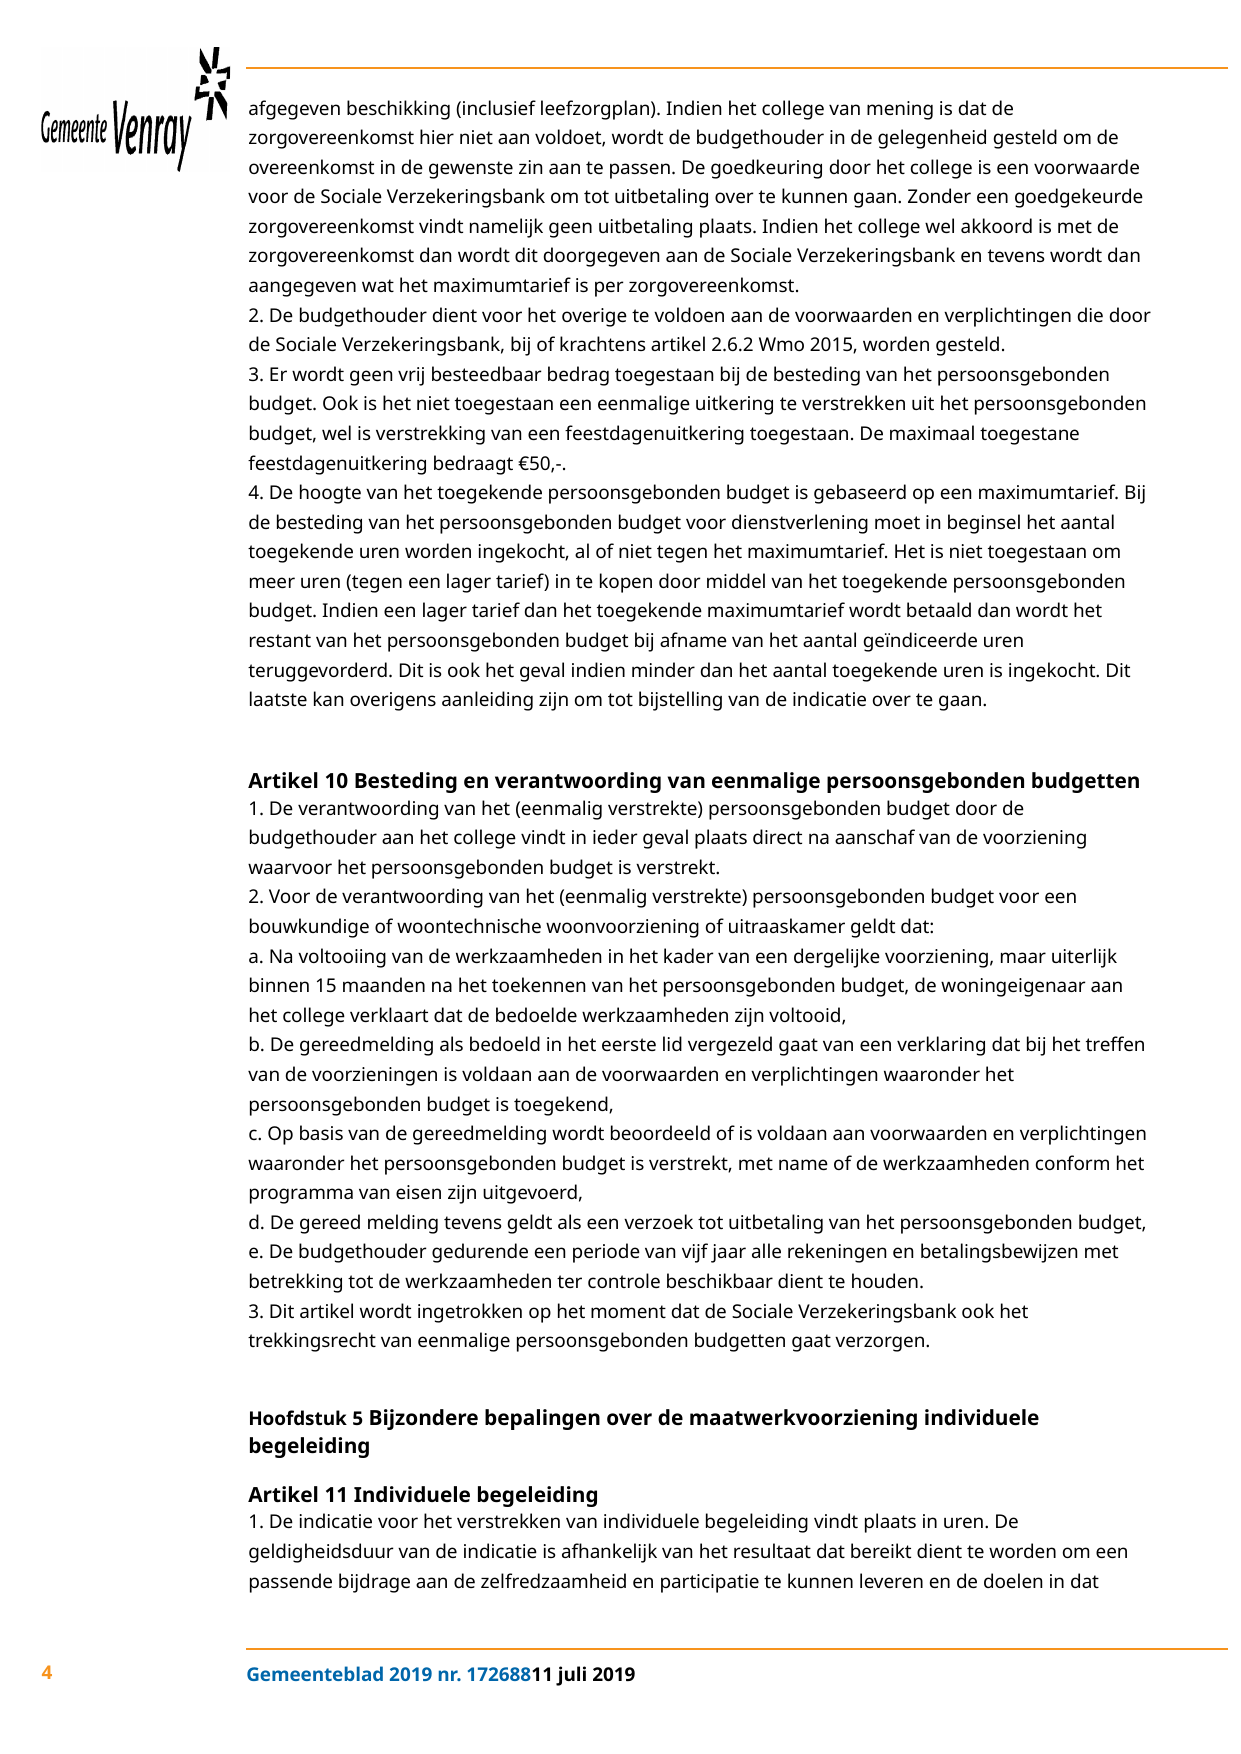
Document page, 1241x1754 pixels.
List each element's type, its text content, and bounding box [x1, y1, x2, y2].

text afgegeven beschikking (inclusief leefzorgplan). Indien het college van mening is dat de zorgovereenkomst hier niet aan voldoet, wordt de budgethouder in de gelegenheid gesteld om de overeenkomst in de gewenste zin aan te passen. De goedkeuring door het college is een voorwaarde voor de Sociale Verzekeringsbank om tot uitbetaling over te kunnen gaan. Zonder een goedgekeurde zorgovereenkomst vindt namelijk geen uitbetaling plaats. Indien het college wel akkoord is met de zorgovereenkomst dan wordt dit doorgegeven aan de Sociale Verzekeringsbank en tevens wordt dan aangegeven wat het maximumtarief is per zorgovereenkomst. [248, 95, 1152, 298]
text Artikel 10 Besteding en verantwoording van eenmalige persoonsgebonden budgetten [248, 766, 1152, 795]
text 1. De verantwoording van het (eenmalig verstrekte) persoonsgebonden budget door de budgethouder aan het college vindt in ieder geval plaats direct na aanschaf van de voorziening waarvoor het persoonsgebonden budget is verstrekt. [248, 795, 1152, 880]
text 3. Dit artikel wordt ingetrokken op het moment dat de Sociale Verzekeringsbank ook het trekkingsrecht van eenmalige persoonsgebonden budgetten gaat verzorgen. [248, 1298, 1152, 1353]
text Artikel 11 Individuele begeleiding [248, 1480, 1152, 1509]
text 1. De indicatie voor het verstrekken van individuele begeleiding vindt plaats in uren. De geldigheidsduur van de indicatie is afhankelijk van het resultaat dat bereikt dient te worden om een passende bijdrage aan de zelfredzaamheid en participatie te kunnen leveren en de doelen in dat [248, 1509, 1152, 1594]
picture [41, 47, 231, 172]
text 3. Er wordt geen vrij besteedbaar bedrag toegestaan bij de besteding van het persoonsgebonden budget. Ook is het niet toegestaan een eenmalige uitkering te verstrekken uit het persoonsgebonden budget, wel is verstrekking van een feestdagenuitkering toegestaan. De maximaal toegestane feestdagenuitkering bedraagt €50,-. [248, 361, 1152, 476]
text b. De gereedmelding als bedoeld in het eerste lid vergezeld gaat van een verklaring dat bij het treffen van de voorzieningen is voldaan aan de voorwaarden en verplichtingen waaronder het persoonsgebonden budget is toegekend, [248, 1032, 1152, 1116]
text 4. De hoogte van het toegekende persoonsgebonden budget is gebaseerd op een maximumtarief. Bij de besteding van het persoonsgebonden budget voor dienstverlening moet in beginsel het aantal toegekende uren worden ingekocht, al of niet tegen het maximumtarief. Het is niet toegestaan om meer uren (tegen een lager tarief) in te kopen door middel van het toegekende persoonsgebonden budget. Indien een lager tarief dan het toegekende maximumtarief wordt betaald dan wordt het restant van het persoonsgebonden budget bij afname van het aantal geïndiceerde uren teruggevorderd. Dit is ook het geval indien minder dan het aantal toegekende uren is ingekocht. Dit laatste kan overigens aanleiding zijn om tot bijstelling van de indicatie over te gaan. [248, 479, 1152, 712]
text 2. Voor de verantwoording van het (eenmalig verstrekte) persoonsgebonden budget voor een bouwkundige of woontechnische woonvoorziening of uitraaskamer geldt dat: [248, 884, 1152, 939]
text a. Na voltooiing van de werkzaamheden in het kader van een dergelijke voorziening, maar uiterlijk binnen 15 maanden na het toekennen van het persoonsgebonden budget, de woningeigenaar aan het college verklaart dat de bedoelde werkzaamheden zijn voltooid, [248, 943, 1152, 1028]
text Hoofdstuk 5 Bijzondere bepalingen over de maatwerkvoorziening individuele begeleiding [248, 1403, 1152, 1459]
text d. De gereed melding tevens geldt als een verzoek tot uitbetaling van het persoonsgebonden budget, [248, 1209, 1152, 1235]
text 2. De budgethouder dient voor het overige te voldoen aan de voorwaarden en verplichtingen die door de Sociale Verzekeringsbank, bij of krachtens artikel 2.6.2 Wmo 2015, worden gesteld. [248, 302, 1152, 357]
text c. Op basis van de gereedmelding wordt beoordeeld of is voldaan aan voorwaarden en verplichtingen waaronder het persoonsgebonden budget is verstrekt, met name of de werkzaamheden conform het programma van eisen zijn uitgevoerd, [248, 1120, 1152, 1205]
text e. De budgethouder gedurende een periode van vijf jaar alle rekeningen en betalingsbewijzen met betrekking tot de werkzaamheden ter controle beschikbaar dient te houden. [248, 1239, 1152, 1294]
